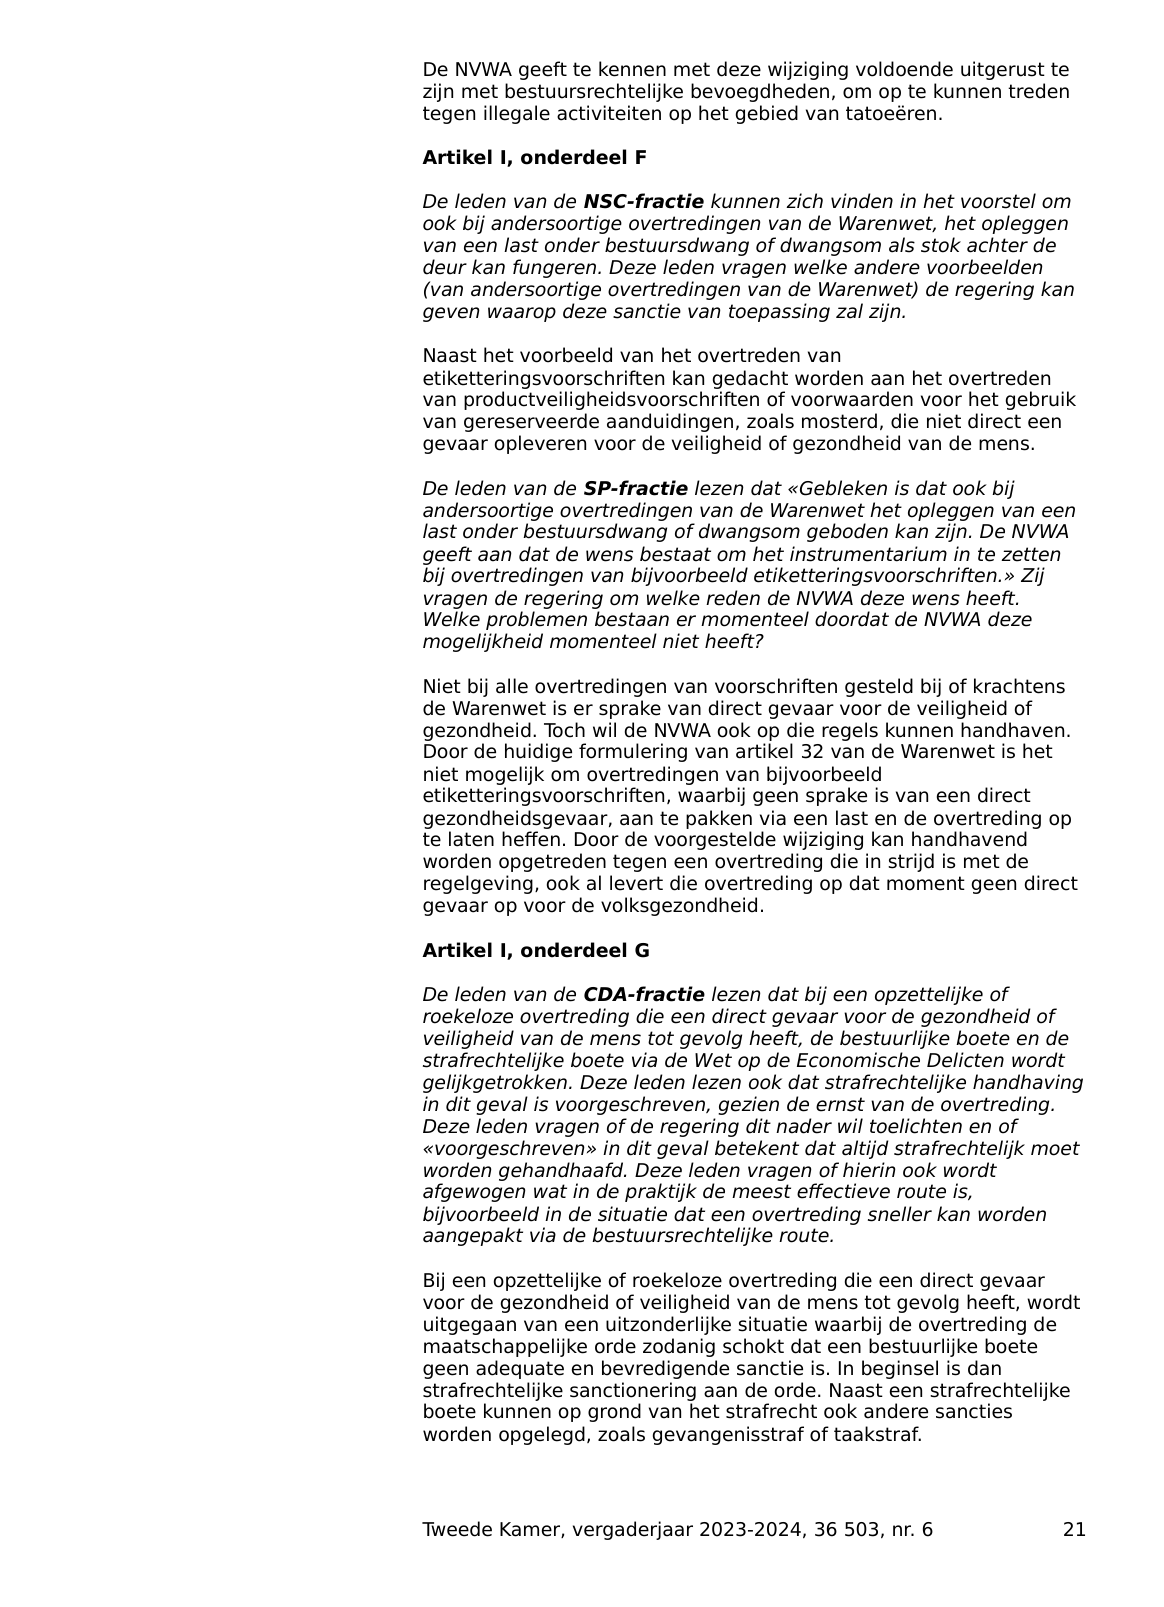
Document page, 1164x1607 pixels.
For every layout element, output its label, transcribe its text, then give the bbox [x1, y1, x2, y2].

text De NVWA geeft te kennen met deze wijziging voldoende uitgerust te zijn met bestuursrechtelijke bevoegdheden, om op te kunnen treden tegen illegale activiteiten op het gebied van tatoeëren. [422, 59, 1087, 125]
text Naast het voorbeeld van het overtreden van etiketteringsvoorschriften kan gedacht worden aan het overtreden van productveiligheidsvoorschriften of voorwaarden voor het gebruik van gereserveerde aanduidingen, zoals mosterd, die niet direct een gevaar opleveren voor de veiligheid of gezondheid van de mens. [422, 345, 1087, 455]
text De leden van de SP-fractie lezen dat «Gebleken is dat ook bij andersoortige overtredingen van de Warenwet het opleggen van een last onder bestuursdwang of dwangsom geboden kan zijn. De NVWA geeft aan dat de wens bestaat om het instrumentarium in te zetten bij overtredingen van bijvoorbeeld etiketteringsvoorschriften.» Zij vragen de regering om welke reden de NVWA deze wens heeft. Welke problemen bestaan er momenteel doordat de NVWA deze mogelijkheid momenteel niet heeft? [422, 477, 1087, 653]
text De leden van de NSC-fractie kunnen zich vinden in het voorstel om ook bij andersoortige overtredingen van de Warenwet, het opleggen van een last onder bestuursdwang of dwangsom als stok achter de deur kan fungeren. Deze leden vragen welke andere voorbeelden (van andersoortige overtredingen van de Warenwet) de regering kan geven waarop deze sanctie van toepassing zal zijn. [422, 191, 1087, 323]
subtitle Artikel I, onderdeel F [422, 147, 1087, 169]
text Bij een opzettelijke of roekeloze overtreding die een direct gevaar voor de gezondheid of veiligheid van de mens tot gevolg heeft, wordt uitgegaan van een uitzonderlijke situatie waarbij de overtreding de maatschappelijke orde zodanig schokt dat een bestuurlijke boete geen adequate en bevredigende sanctie is. In beginsel is dan strafrechtelijke sanctionering aan de orde. Naast een strafrechtelijke boete kunnen op grond van het strafrecht ook andere sancties worden opgelegd, zoals gevangenisstraf of taakstraf. [422, 1269, 1087, 1445]
text De leden van de CDA-fractie lezen dat bij een opzettelijke of roekeloze overtreding die een direct gevaar voor de gezondheid of veiligheid van de mens tot gevolg heeft, de bestuurlijke boete en de strafrechtelijke boete via de Wet op de Economische Delicten wordt gelijkgetrokken. Deze leden lezen ook dat strafrechtelijke handhaving in dit geval is voorgeschreven, gezien de ernst van de overtreding. Deze leden vragen of de regering dit nader wil toelichten en of «voorgeschreven» in dit geval betekent dat altijd strafrechtelijk moet worden gehandhaafd. Deze leden vragen of hierin ook wordt afgewogen wat in de praktijk de meest effectieve route is, bijvoorbeeld in de situatie dat een overtreding sneller kan worden aangepakt via de bestuursrechtelijke route. [422, 984, 1087, 1247]
subtitle Artikel I, onderdeel G [422, 939, 1087, 961]
text Niet bij alle overtredingen van voorschriften gesteld bij of krachtens de Warenwet is er sprake van direct gevaar voor de veiligheid of gezondheid. Toch wil de NVWA ook op die regels kunnen handhaven. Door de huidige formulering van artikel 32 van de Warenwet is het niet mogelijk om overtredingen van bijvoorbeeld etiketteringsvoorschriften, waarbij geen sprake is van een direct gezondheidsgevaar, aan te pakken via een last en de overtreding op te laten heffen. Door de voorgestelde wijziging kan handhavend worden opgetreden tegen een overtreding die in strijd is met de regelgeving, ook al levert die overtreding op dat moment geen direct gevaar op voor de volksgezondheid. [422, 676, 1087, 917]
